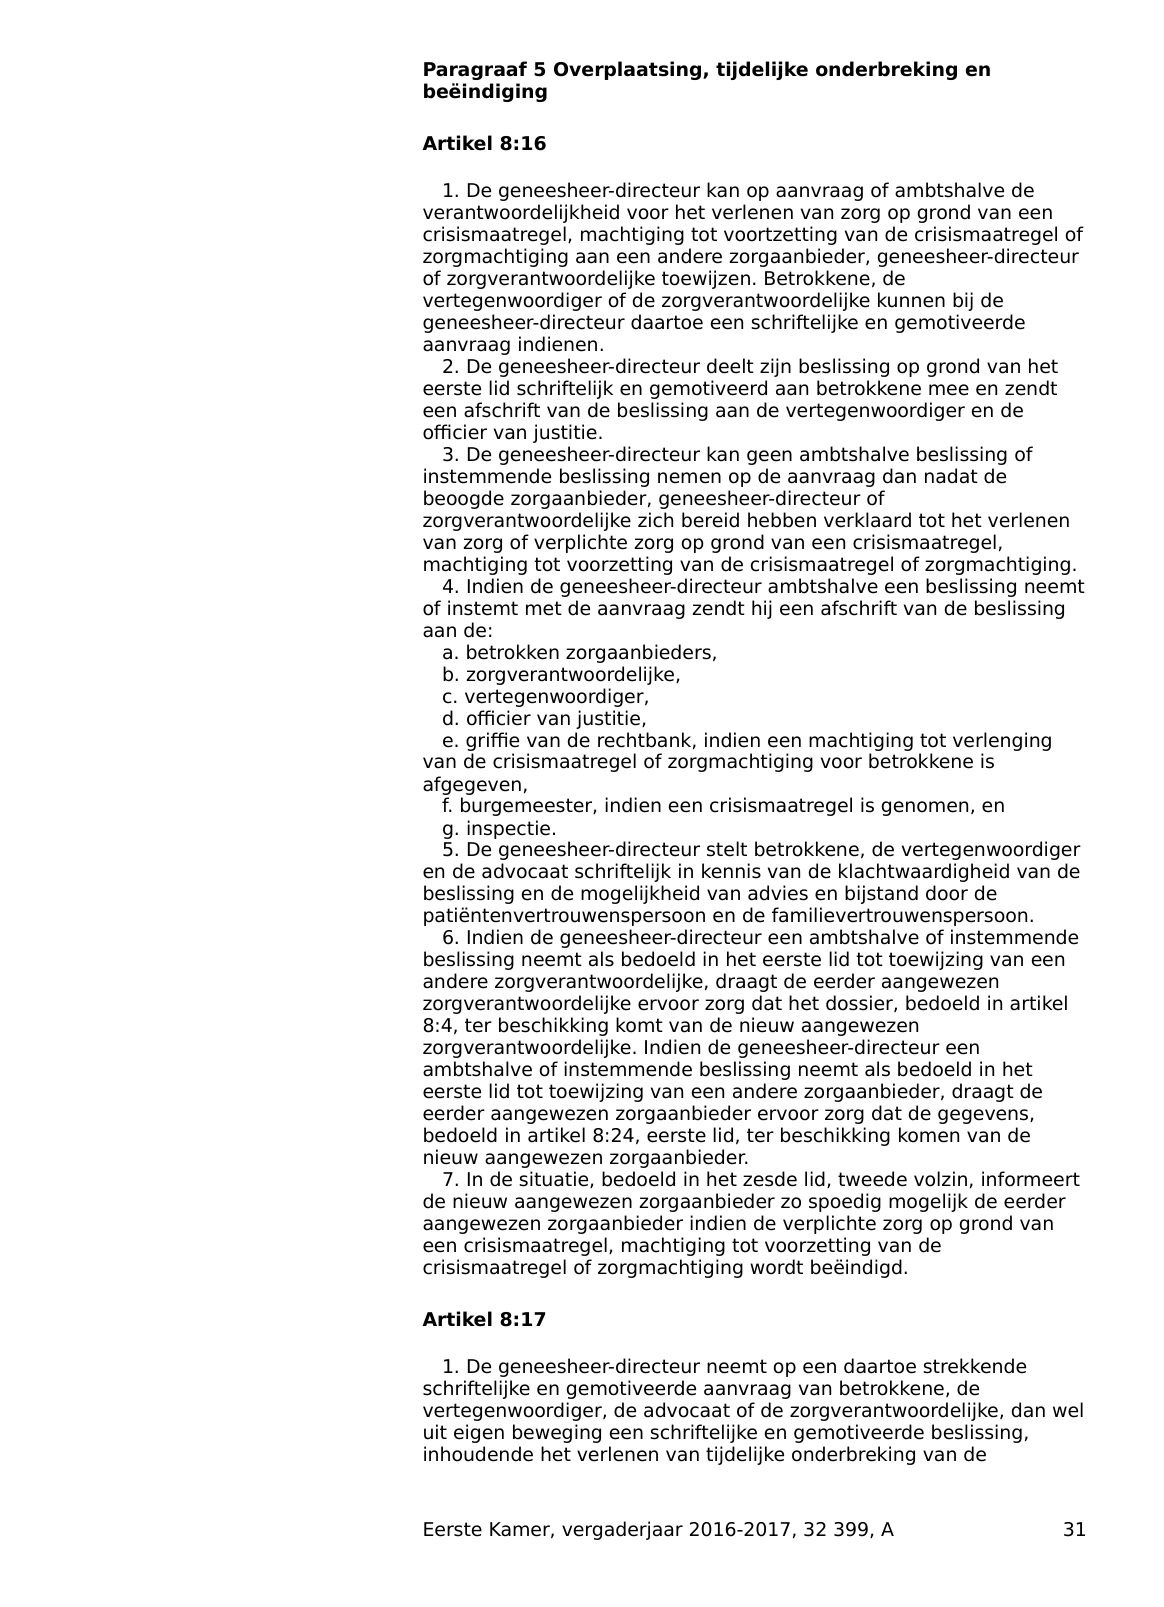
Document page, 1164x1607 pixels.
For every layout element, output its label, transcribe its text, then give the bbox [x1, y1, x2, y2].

text 3. De geneesheer-directeur kan geen ambtshalve beslissing of instemmende beslissing nemen op de aanvraag dan nadat de beoogde zorgaanbieder, geneesheer-directeur of zorgverantwoordelijke zich bereid hebben verklaard tot het verlenen van zorg of verplichte zorg op grond van een crisismaatregel, machtiging tot voorzetting van de crisismaatregel of zorgmachtiging. [422, 444, 1087, 576]
text 7. In de situatie, bedoeld in het zesde lid, tweede volzin, informeert de nieuw aangewezen zorgaanbieder zo spoedig mogelijk de eerder aangewezen zorgaanbieder indien de verplichte zorg op grond van een crisismaatregel, machtiging tot voorzetting van de crisismaatregel of zorgmachtiging wordt beëindigd. [422, 1169, 1087, 1279]
text 4. Indien de geneesheer-directeur ambtshalve een beslissing neemt of instemt met de aanvraag zendt hij een afschrift van de beslissing aan de: [422, 576, 1087, 642]
text 2. De geneesheer-directeur deelt zijn beslissing op grond van het eerste lid schriftelijk en gemotiveerd aan betrokkene mee en zendt een afschrift van de beslissing aan de vertegenwoordiger en de officier van justitie. [422, 356, 1087, 444]
text e. griffie van de rechtbank, indien een machtiging tot verlenging van de crisismaatregel of zorgmachtiging voor betrokkene is afgegeven, [422, 729, 1087, 795]
text f. burgemeester, indien een crisismaatregel is genomen, en [422, 795, 1087, 817]
text g. inspectie. [422, 817, 1087, 839]
text c. vertegenwoordiger, [422, 686, 1087, 707]
subtitle Artikel 8:17 [422, 1309, 1087, 1331]
subtitle Paragraaf 5 Overplaatsing, tijdelijke onderbreking en beëindiging [422, 59, 1087, 103]
text 6. Indien de geneesheer-directeur een ambtshalve of instemmende beslissing neemt als bedoeld in het eerste lid tot toewijzing van een andere zorgverantwoordelijke, draagt de eerder aangewezen zorgverantwoordelijke ervoor zorg dat het dossier, bedoeld in artikel 8:4, ter beschikking komt van de nieuw aangewezen zorgverantwoordelijke. Indien de geneesheer-directeur een ambtshalve of instemmende beslissing neemt als bedoeld in het eerste lid tot toewijzing van een andere zorgaanbieder, draagt de eerder aangewezen zorgaanbieder ervoor zorg dat de gegevens, bedoeld in artikel 8:24, eerste lid, ter beschikking komen van de nieuw aangewezen zorgaanbieder. [422, 927, 1087, 1169]
text b. zorgverantwoordelijke, [422, 663, 1087, 686]
subtitle Artikel 8:16 [422, 133, 1087, 155]
text d. officier van justitie, [422, 707, 1087, 729]
text 5. De geneesheer-directeur stelt betrokkene, de vertegenwoordiger en de advocaat schriftelijk in kennis van de klachtwaardigheid van de beslissing en de mogelijkheid van advies en bijstand door de patiëntenvertrouwenspersoon en de familievertrouwenspersoon. [422, 839, 1087, 927]
text 1. De geneesheer-directeur neemt op een daartoe strekkende schriftelijke en gemotiveerde aanvraag van betrokkene, de vertegenwoordiger, de advocaat of de zorgverantwoordelijke, dan wel uit eigen beweging een schriftelijke en gemotiveerde beslissing, inhoudende het verlenen van tijdelijke onderbreking van de [422, 1356, 1087, 1466]
text 1. De geneesheer-directeur kan op aanvraag of ambtshalve de verantwoordelijkheid voor het verlenen van zorg op grond van een crisismaatregel, machtiging tot voortzetting van de crisismaatregel of zorgmachtiging aan een andere zorgaanbieder, geneesheer-directeur of zorgverantwoordelijke toewijzen. Betrokkene, de vertegenwoordiger of de zorgverantwoordelijke kunnen bij de geneesheer-directeur daartoe een schriftelijke en gemotiveerde aanvraag indienen. [422, 180, 1087, 356]
text a. betrokken zorgaanbieders, [422, 642, 1087, 663]
